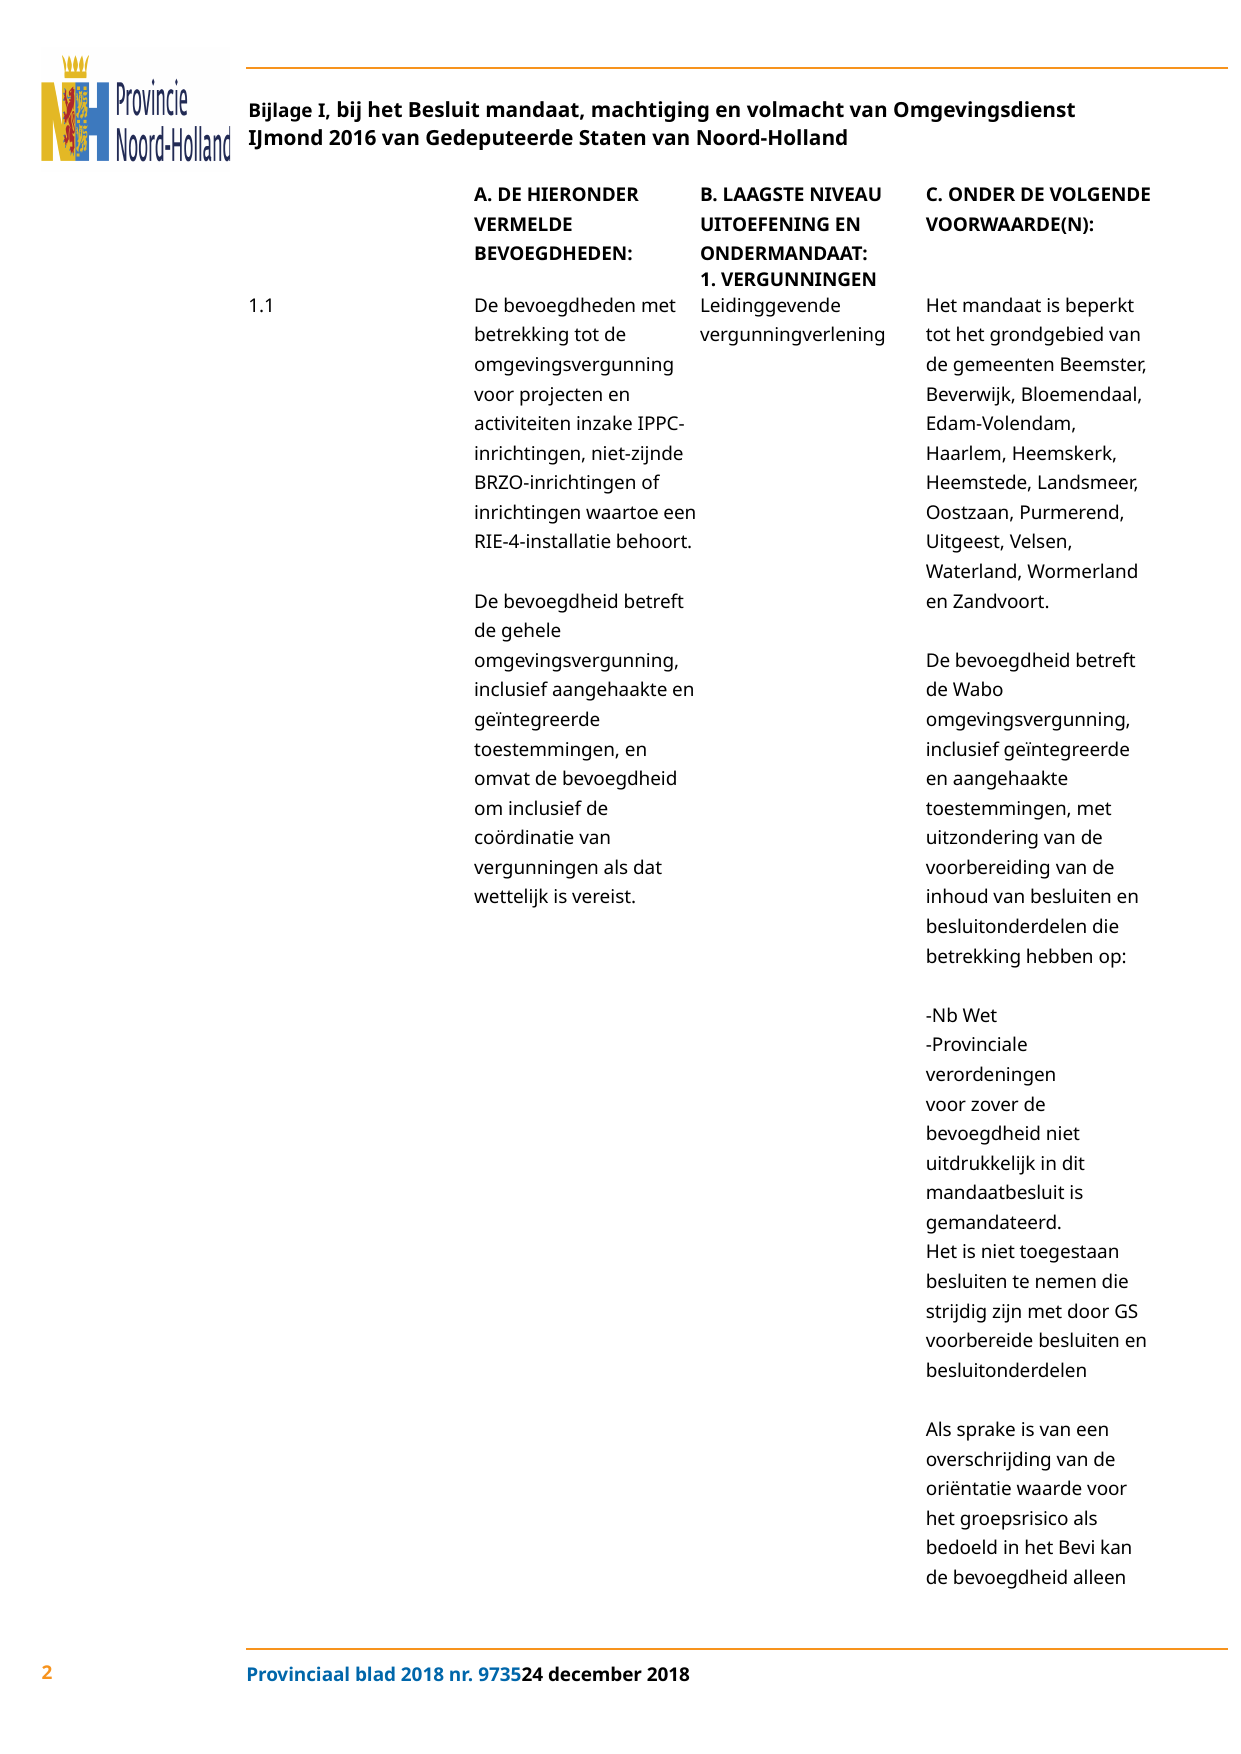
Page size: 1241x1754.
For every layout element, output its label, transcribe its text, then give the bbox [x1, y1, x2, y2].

table_cell 1. VERGUNNINGEN [700, 266, 926, 292]
table_cell [926, 266, 1152, 292]
table_cell 1.1 [248, 292, 474, 1590]
text Bijlage I, bij het Besluit mandaat, machtiging en volmacht van Omgevingsdienst IJmond 2016 van Gedeputeerde Staten van Noord-Holland [248, 95, 1152, 152]
table_cell [474, 266, 700, 292]
table_cell De bevoegdheden met betrekking tot de omgevingsvergunning voor projecten en activiteiten inzake IPPC-inrichtingen, niet-zijnde BRZO-inrichtingen of inrichtingen waartoe een RIE-4-installatie behoort. De bevoegdheid betreft de gehele omgevingsvergunning, inclusief aangehaakte en geïntegreerde toestemmingen, en omvat de bevoegdheid om inclusief de coördinatie van vergunningen als dat wettelijk is vereist. [474, 292, 700, 1590]
table_cell Leidinggevende vergunningverlening [700, 292, 926, 1590]
picture [41, 47, 231, 172]
table_header A. DE HIERONDER VERMELDE BEVOEGDHEDEN: [474, 181, 700, 266]
table_header C. ONDER DE VOLGENDE VOORWAARDE(N): [926, 181, 1152, 266]
table_cell Het mandaat is beperkt tot het grondgebied van de gemeenten Beemster, Beverwijk, Bloemendaal, Edam-Volendam, Haarlem, Heemskerk, Heemstede, Landsmeer, Oostzaan, Purmerend, Uitgeest, Velsen, Waterland, Wormerland en Zandvoort. De bevoegdheid betreft de Wabo omgevingsvergunning, inclusief geïntegreerde en aangehaakte toestemmingen, met uitzondering van de voorbereiding van de inhoud van besluiten en besluitonderdelen die betrekking hebben op: -Nb Wet -Provinciale verordeningen voor zover de bevoegdheid niet uitdrukkelijk in dit mandaatbesluit is gemandateerd. Het is niet toegestaan besluiten te nemen die strijdig zijn met door GS voorbereide besluiten en besluitonderdelen Als sprake is van een overschrijding van de oriëntatie waarde voor het groepsrisico als bedoeld in het Bevi kan de bevoegdheid alleen [926, 292, 1152, 1590]
table_header B. LAAGSTE NIVEAU UITOEFENING EN ONDERMANDAAT: [700, 181, 926, 266]
table_header [248, 181, 474, 266]
table_cell [248, 266, 474, 292]
